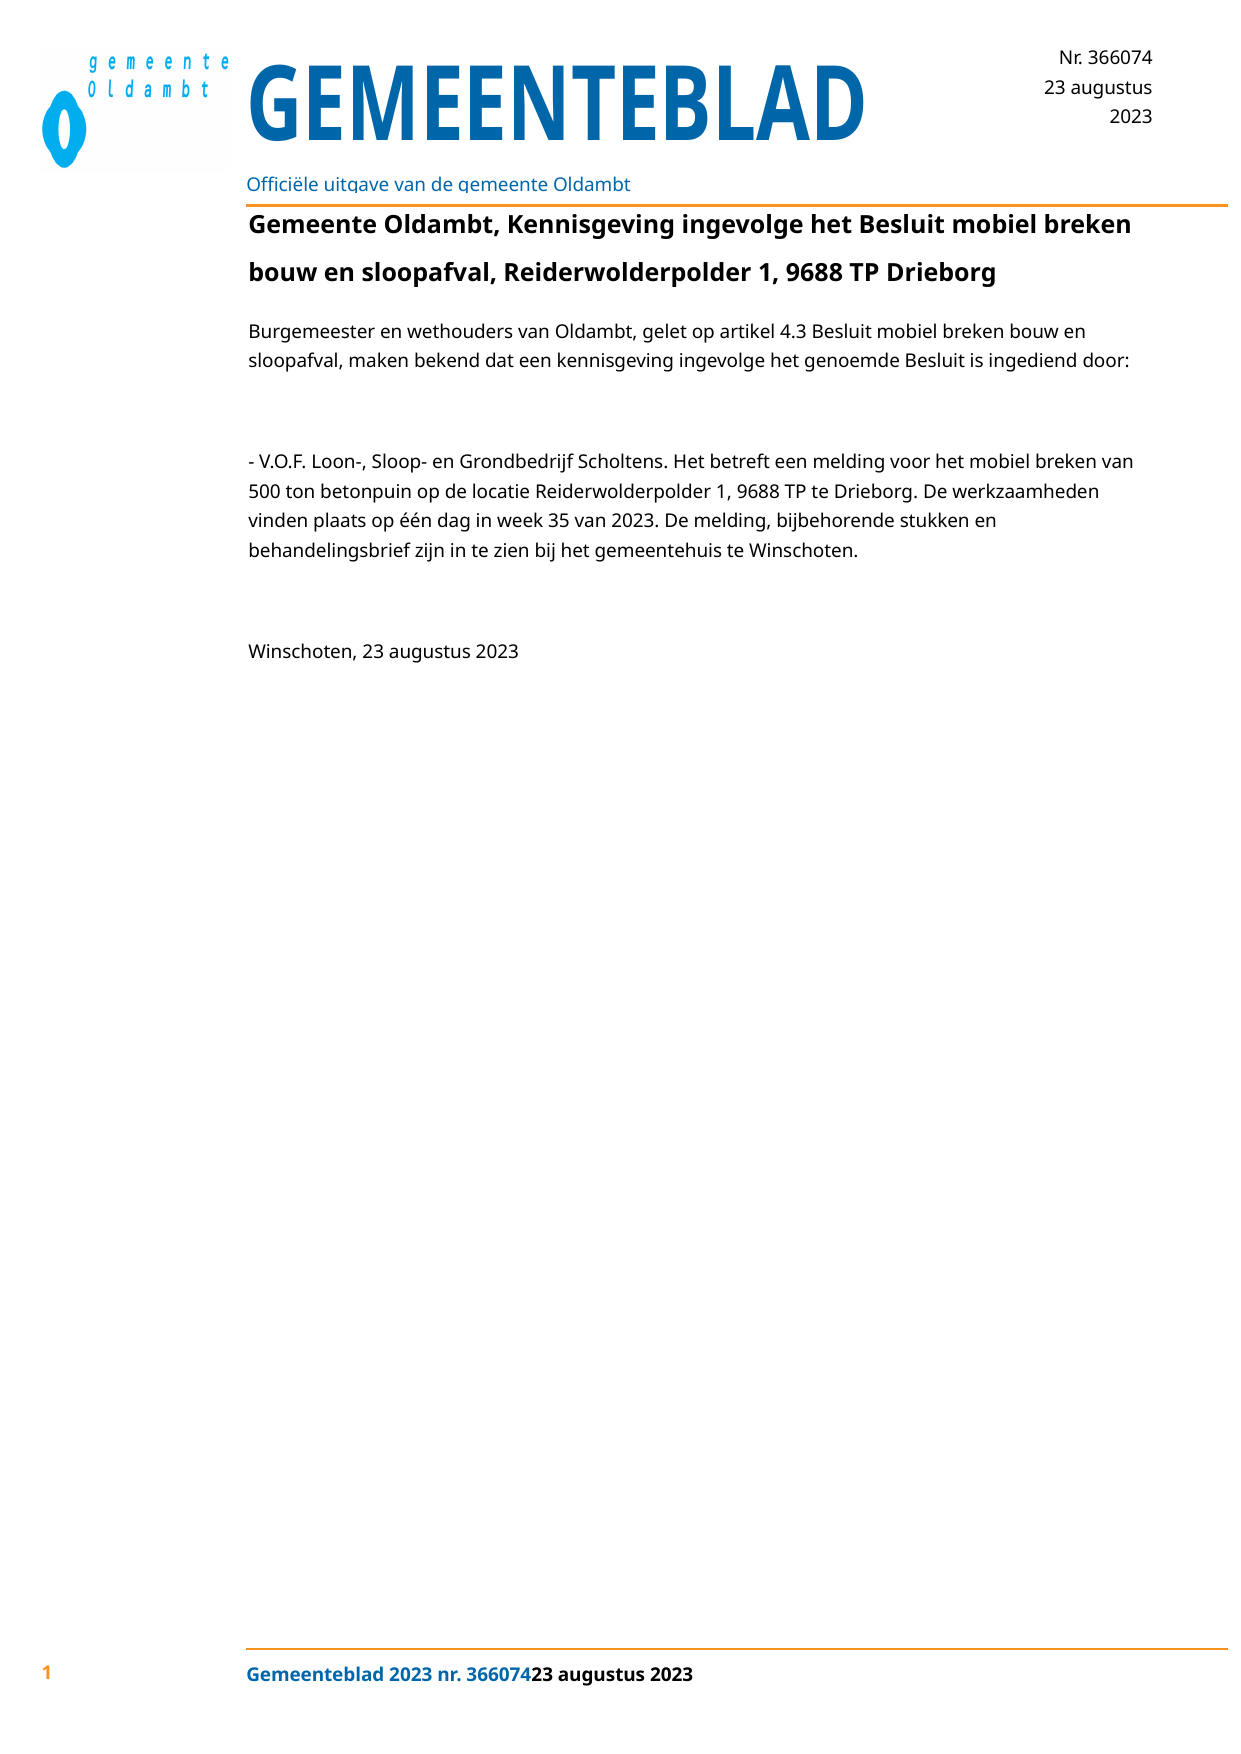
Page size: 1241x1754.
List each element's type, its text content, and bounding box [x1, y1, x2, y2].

text - V.O.F. Loon-, Sloop- en Grondbedrijf Scholtens. Het betreft een melding voor het mobiel breken van 500 ton betonpuin op de locatie Reiderwolderpolder 1, 9688 TP te Drieborg. De werkzaamheden vinden plaats op één dag in week 35 van 2023. De melding, bijbehorende stukken en behandelingsbrief zijn in te zien bij het gemeentehuis te Winschoten. [248, 448, 1152, 563]
picture [41, 47, 231, 172]
text Gemeente Oldambt, Kennisgeving ingevolge het Besluit mobiel breken bouw en sloopafval, Reiderwolderpolder 1, 9688 TP Drieborg [248, 207, 1152, 288]
text Burgemeester en wethouders van Oldambt, gelet op artikel 4.3 Besluit mobiel breken bouw en sloopafval, maken bekend dat een kennisgeving ingevolge het genoemde Besluit is ingediend door: [248, 318, 1152, 373]
text Winschoten, 23 augustus 2023 [248, 638, 1152, 664]
